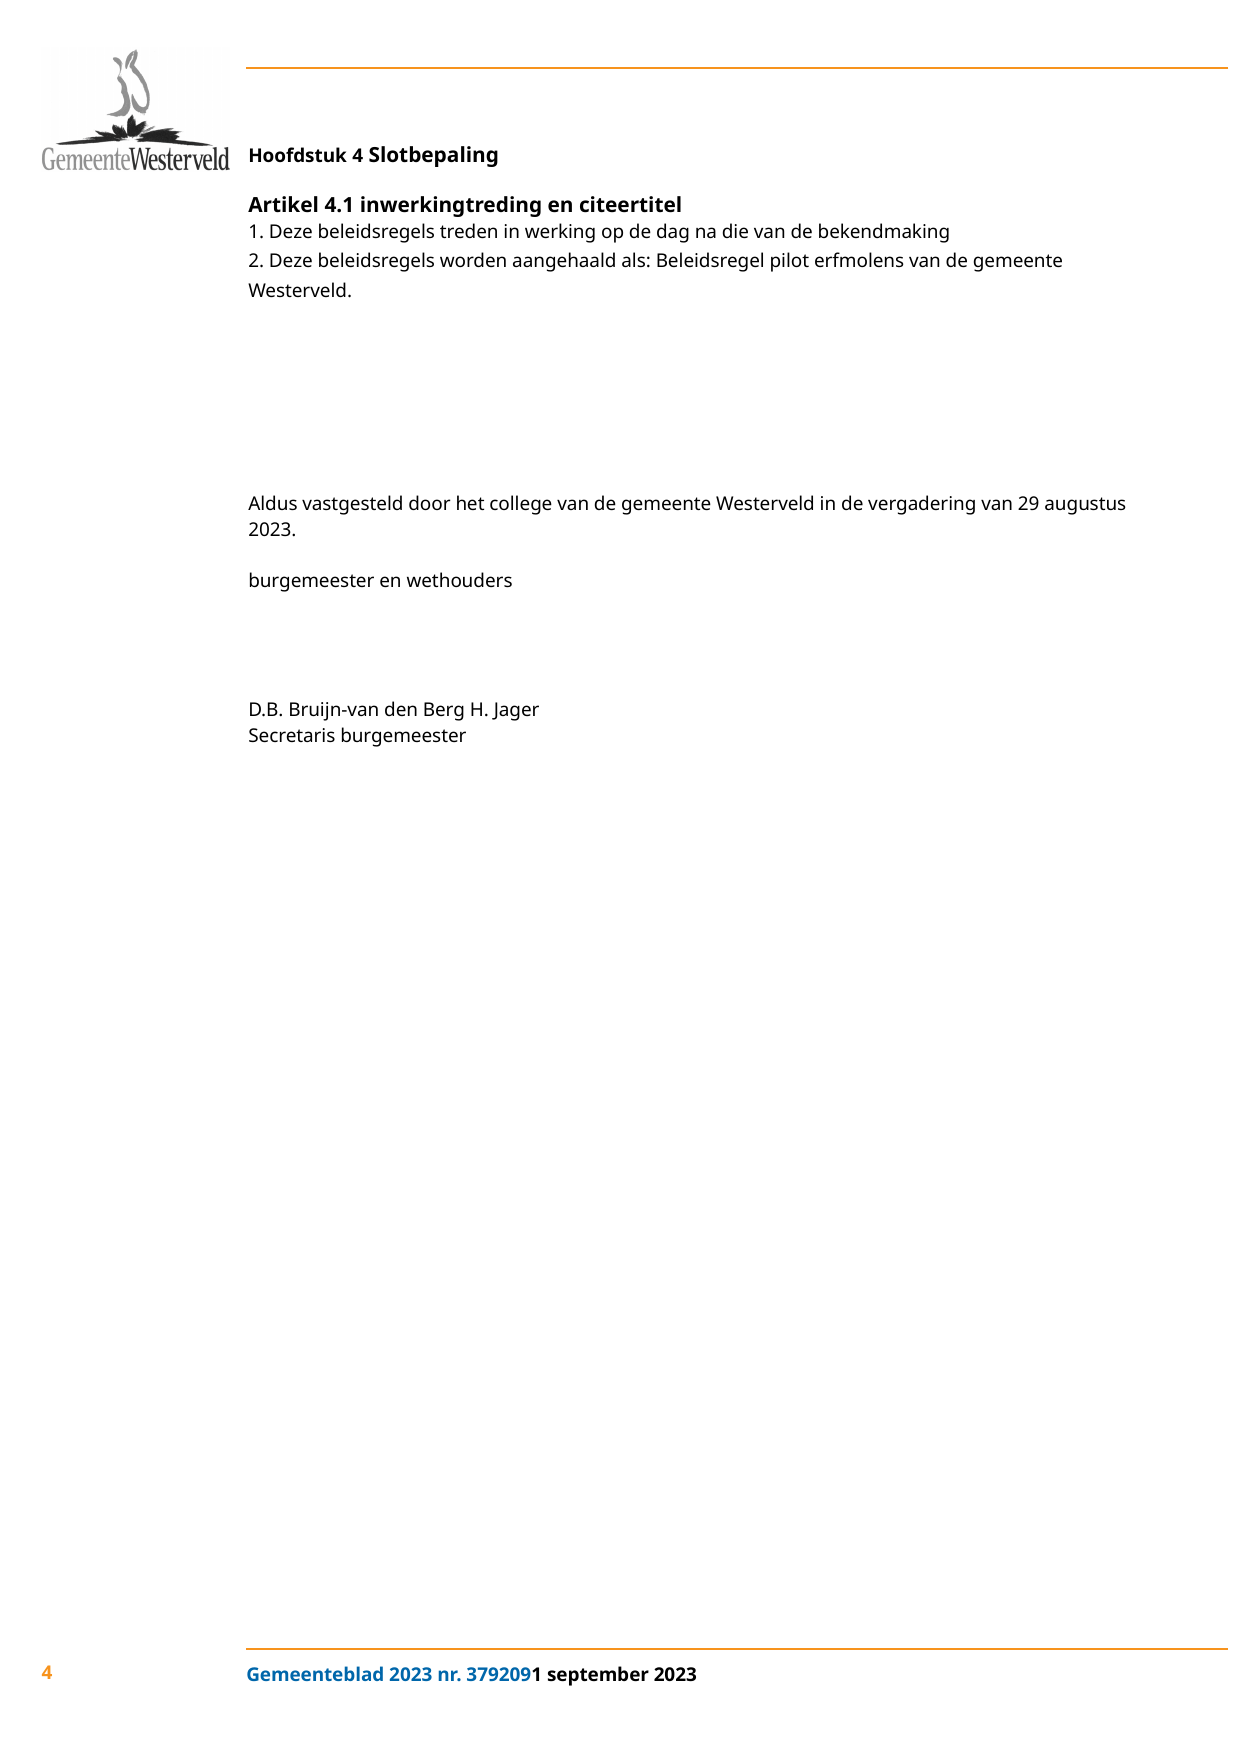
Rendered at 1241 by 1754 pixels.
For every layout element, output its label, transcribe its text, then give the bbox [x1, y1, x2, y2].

text 1. Deze beleidsregels treden in werking op de dag na die van de bekendmaking [248, 218, 1152, 244]
text Secretaris burgemeester [248, 722, 1152, 748]
text Aldus vastgesteld door het college van de gemeente Westerveld in de vergadering van 29 augustus 2023. [248, 491, 1152, 542]
text D.B. Bruijn-van den Berg H. Jager [248, 696, 1152, 722]
picture [41, 47, 231, 172]
text burgemeester en wethouders [248, 568, 1152, 593]
text 2. Deze beleidsregels worden aangehaald als: Beleidsregel pilot erfmolens van de gemeente Westerveld. [248, 248, 1152, 303]
text Artikel 4.1 inwerkingtreding en citeertitel [248, 190, 1152, 218]
text Hoofdstuk 4 Slotbepaling [248, 140, 1152, 169]
